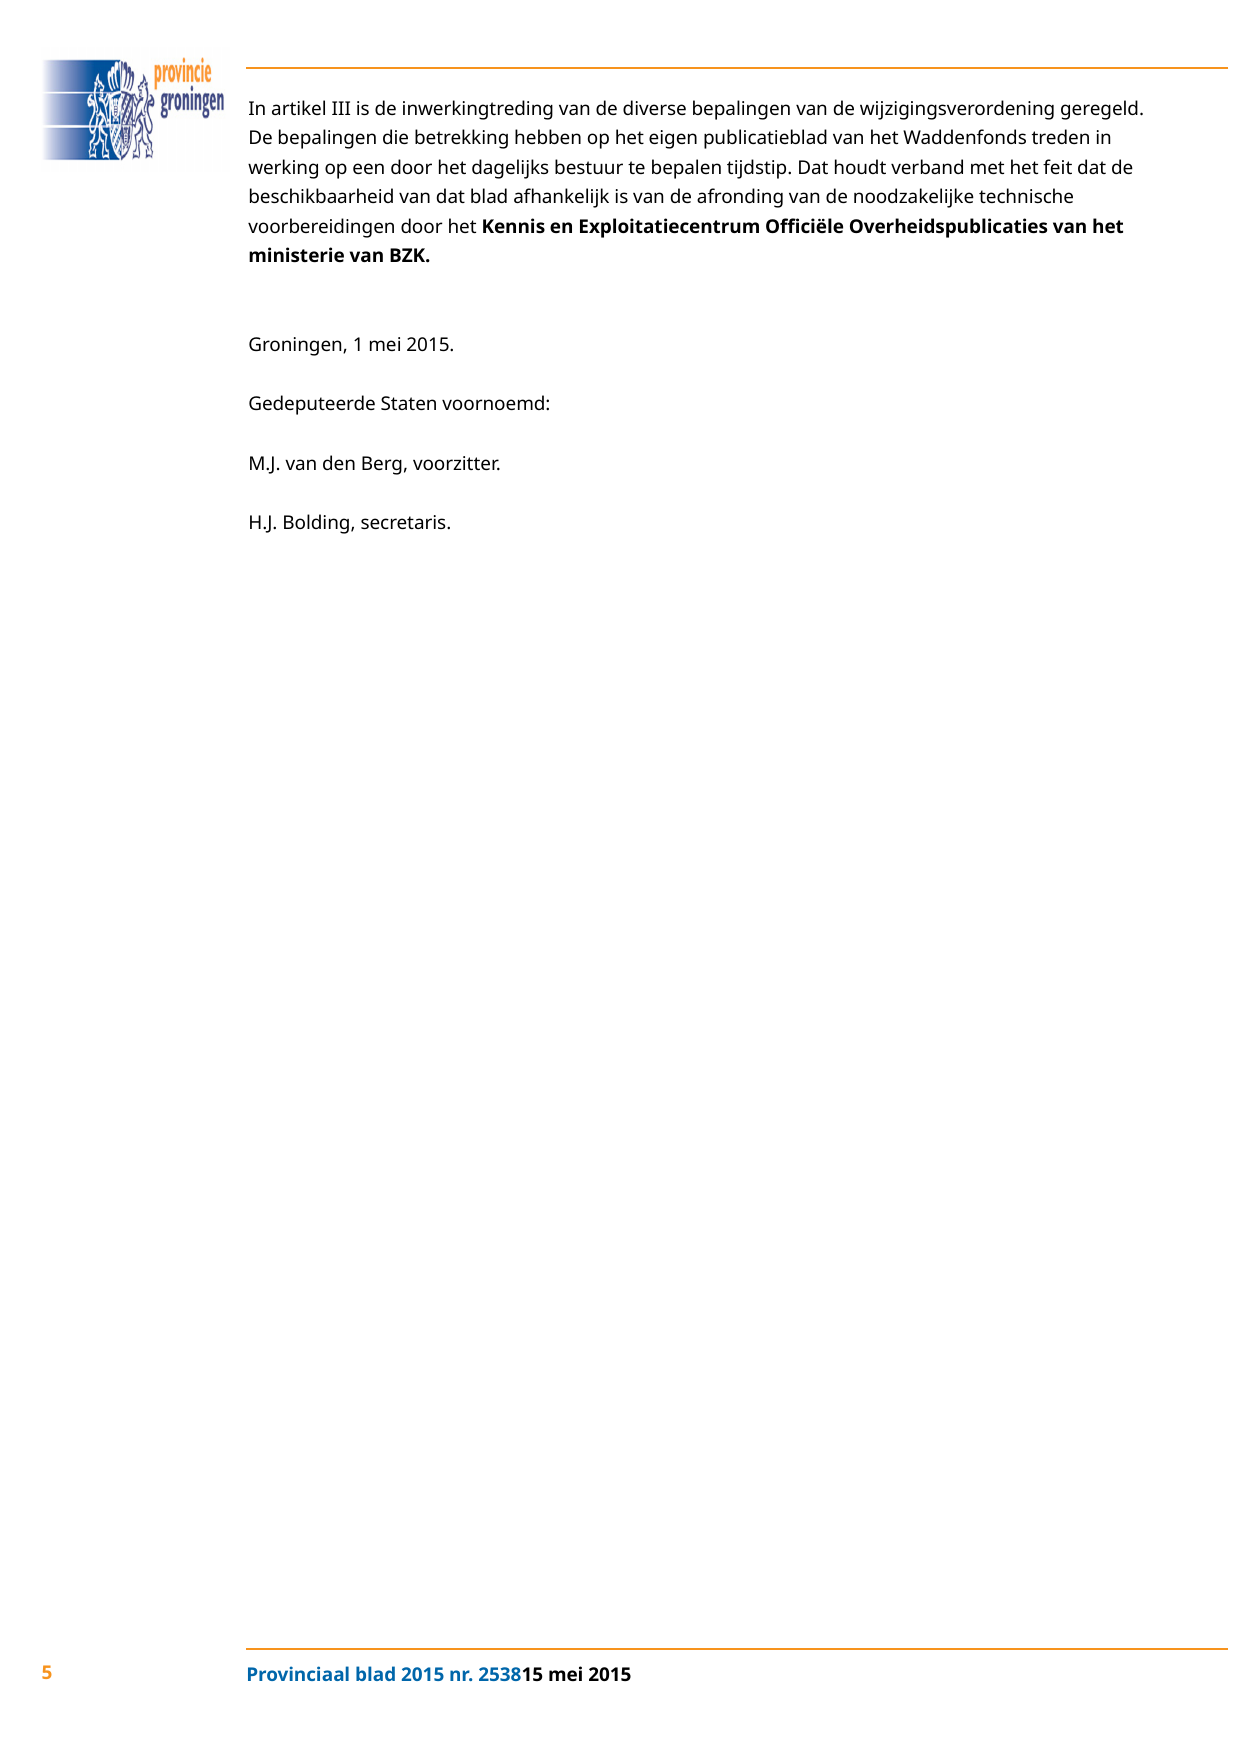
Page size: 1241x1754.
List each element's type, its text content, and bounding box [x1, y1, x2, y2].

text H.J. Bolding, secretaris. [248, 509, 1152, 535]
text Groningen, 1 mei 2015. [248, 331, 1152, 357]
picture [41, 47, 231, 172]
text In artikel III is de inwerkingtreding van de diverse bepalingen van de wijzigingsverordening geregeld. De bepalingen die betrekking hebben op het eigen publicatieblad van het Waddenfonds treden in werking op een door het dagelijks bestuur te bepalen tijdstip. Dat houdt verband met het feit dat de beschikbaarheid van dat blad afhankelijk is van de afronding van de noodzakelijke technische voorbereidingen door het Kennis en Exploitatiecentrum Officiële Overheidspublicaties van het ministerie van BZK. [248, 95, 1152, 268]
text Gedeputeerde Staten voornoemd: [248, 391, 1152, 416]
text M.J. van den Berg, voorzitter. [248, 450, 1152, 476]
